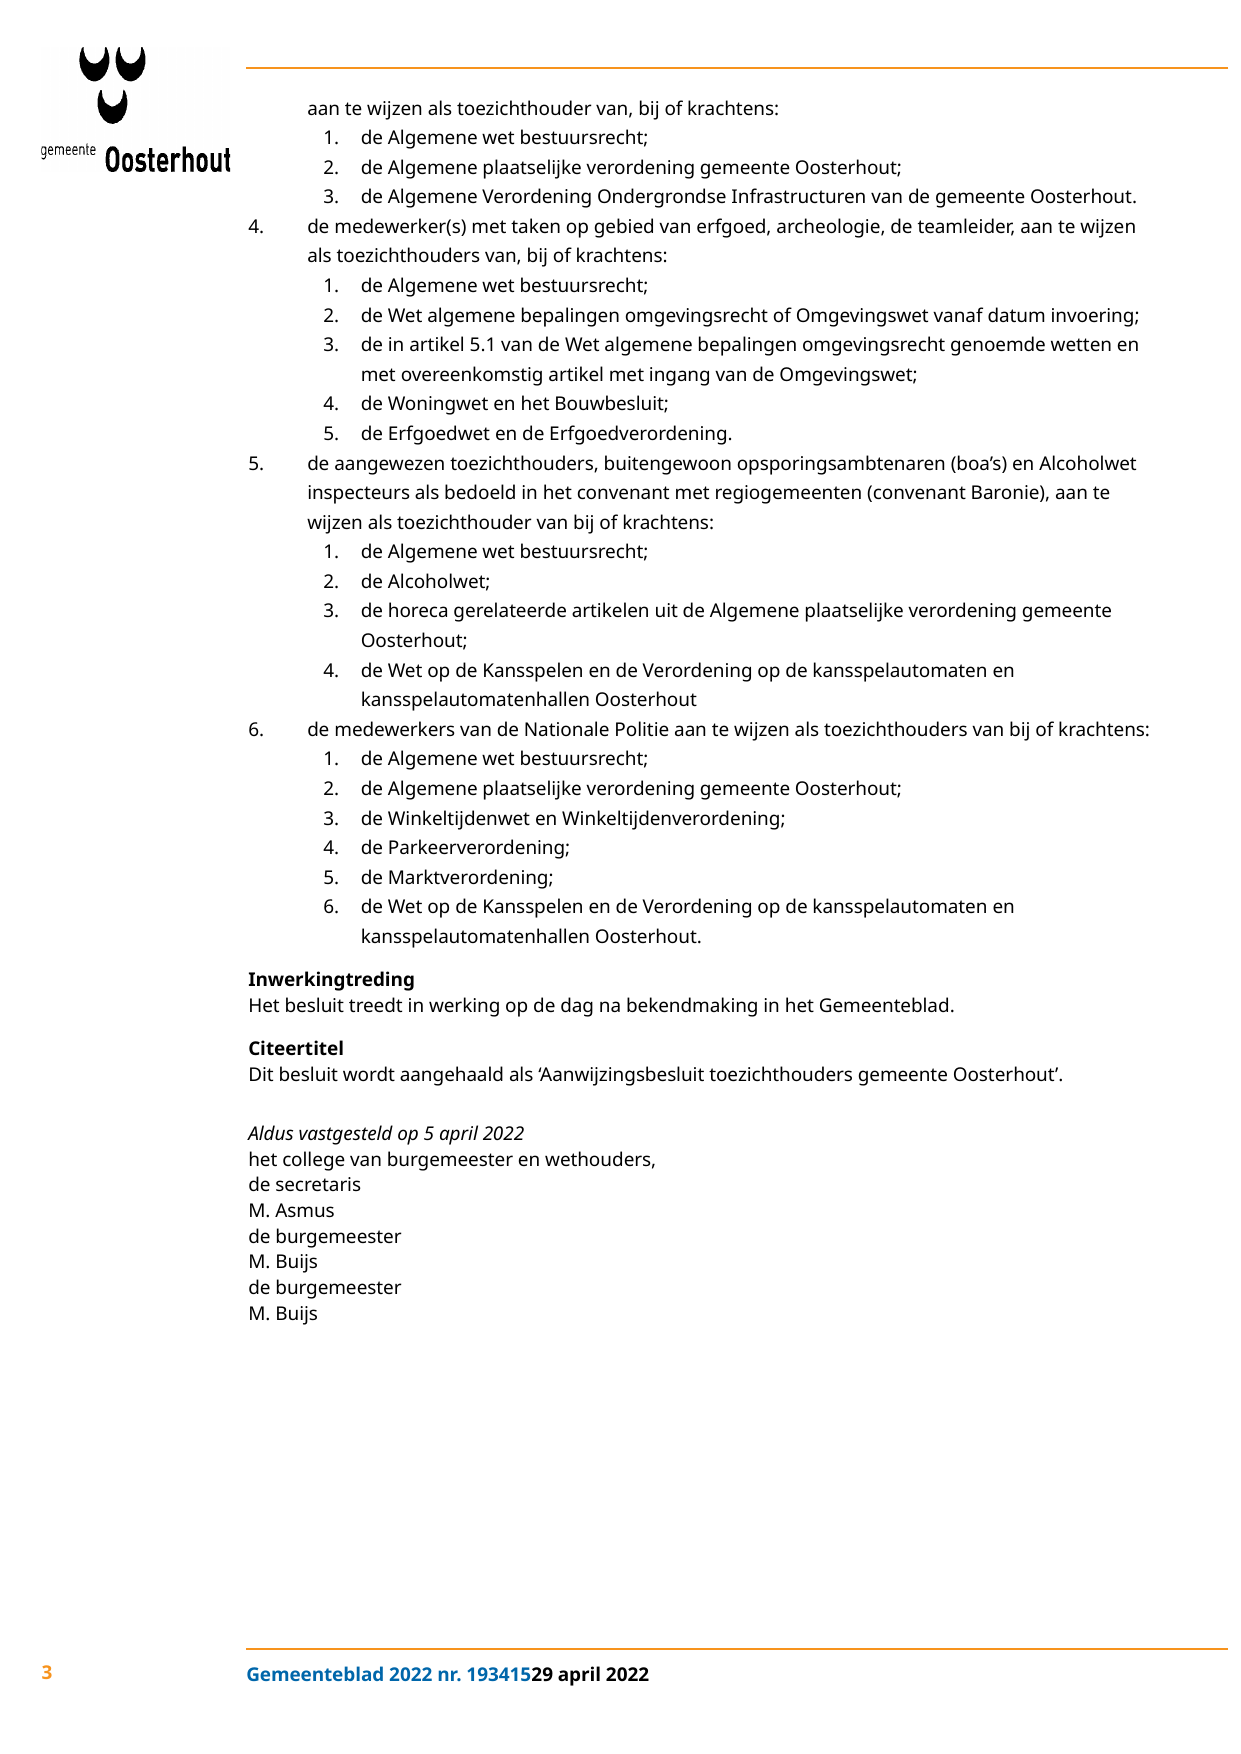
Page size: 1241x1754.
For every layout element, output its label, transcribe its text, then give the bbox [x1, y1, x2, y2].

text de secretaris [248, 1171, 1152, 1197]
list de Alcoholwet; [323, 568, 1152, 594]
list de Erfgoedwet en de Erfgoedverordening. [323, 420, 1152, 446]
list aan te wijzen als toezichthouder van, bij of krachtens: [248, 95, 1152, 121]
text de burgemeester [248, 1223, 1152, 1249]
text Het besluit treedt in werking op de dag na bekendmaking in het Gemeenteblad. [248, 992, 1152, 1018]
list de Parkeerverordening; [323, 834, 1152, 860]
text M. Asmus [248, 1197, 1152, 1223]
text Dit besluit wordt aangehaald als ‘Aanwijzingsbesluit toezichthouders gemeente Oosterhout’. [248, 1061, 1152, 1087]
list de Woningwet en het Bouwbesluit; [323, 391, 1152, 416]
text het college van burgemeester en wethouders, [248, 1146, 1152, 1171]
list de Algemene wet bestuursrecht; [323, 746, 1152, 771]
list de Marktverordening; [323, 864, 1152, 890]
list de Algemene wet bestuursrecht; [323, 272, 1152, 298]
text Inwerkingtreding [248, 966, 1152, 992]
list de Wet op de Kansspelen en de Verordening op de kansspelautomaten en kansspelautomatenhallen Oosterhout. [323, 893, 1152, 949]
list de Algemene plaatselijke verordening gemeente Oosterhout; [323, 154, 1152, 180]
list de medewerkers van de Nationale Politie aan te wijzen als toezichthouders van bij of krachtens: [248, 716, 1152, 742]
list de Algemene wet bestuursrecht; [323, 538, 1152, 564]
list de horeca gerelateerde artikelen uit de Algemene plaatselijke verordening gemeente Oosterhout; [323, 598, 1152, 653]
list de aangewezen toezichthouders, buitengewoon opsporingsambtenaren (boa’s) en Alcoholwet inspecteurs als bedoeld in het convenant met regiogemeenten (convenant Baronie), aan te wijzen als toezichthouder van bij of krachtens: [248, 450, 1152, 535]
text Aldus vastgesteld op 5 april 2022 [248, 1120, 1152, 1146]
list de Wet algemene bepalingen omgevingsrecht of Omgevingswet vanaf datum invoering; [323, 302, 1152, 328]
list de Wet op de Kansspelen en de Verordening op de kansspelautomaten en kansspelautomatenhallen Oosterhout [323, 657, 1152, 712]
text Citeertitel [248, 1035, 1152, 1061]
list de Algemene Verordening Ondergrondse Infrastructuren van de gemeente Oosterhout. [323, 183, 1152, 209]
list de medewerker(s) met taken op gebied van erfgoed, archeologie, de teamleider, aan te wijzen als toezichthouders van, bij of krachtens: [248, 213, 1152, 268]
text de burgemeester [248, 1274, 1152, 1300]
list de in artikel 5.1 van de Wet algemene bepalingen omgevingsrecht genoemde wetten en met overeenkomstig artikel met ingang van de Omgevingswet; [323, 331, 1152, 387]
text M. Buijs [248, 1249, 1152, 1274]
list de Winkeltijdenwet en Winkeltijdenverordening; [323, 805, 1152, 831]
list de Algemene wet bestuursrecht; [323, 124, 1152, 150]
list de Algemene plaatselijke verordening gemeente Oosterhout; [323, 775, 1152, 801]
text M. Buijs [248, 1300, 1152, 1326]
picture [41, 47, 231, 172]
